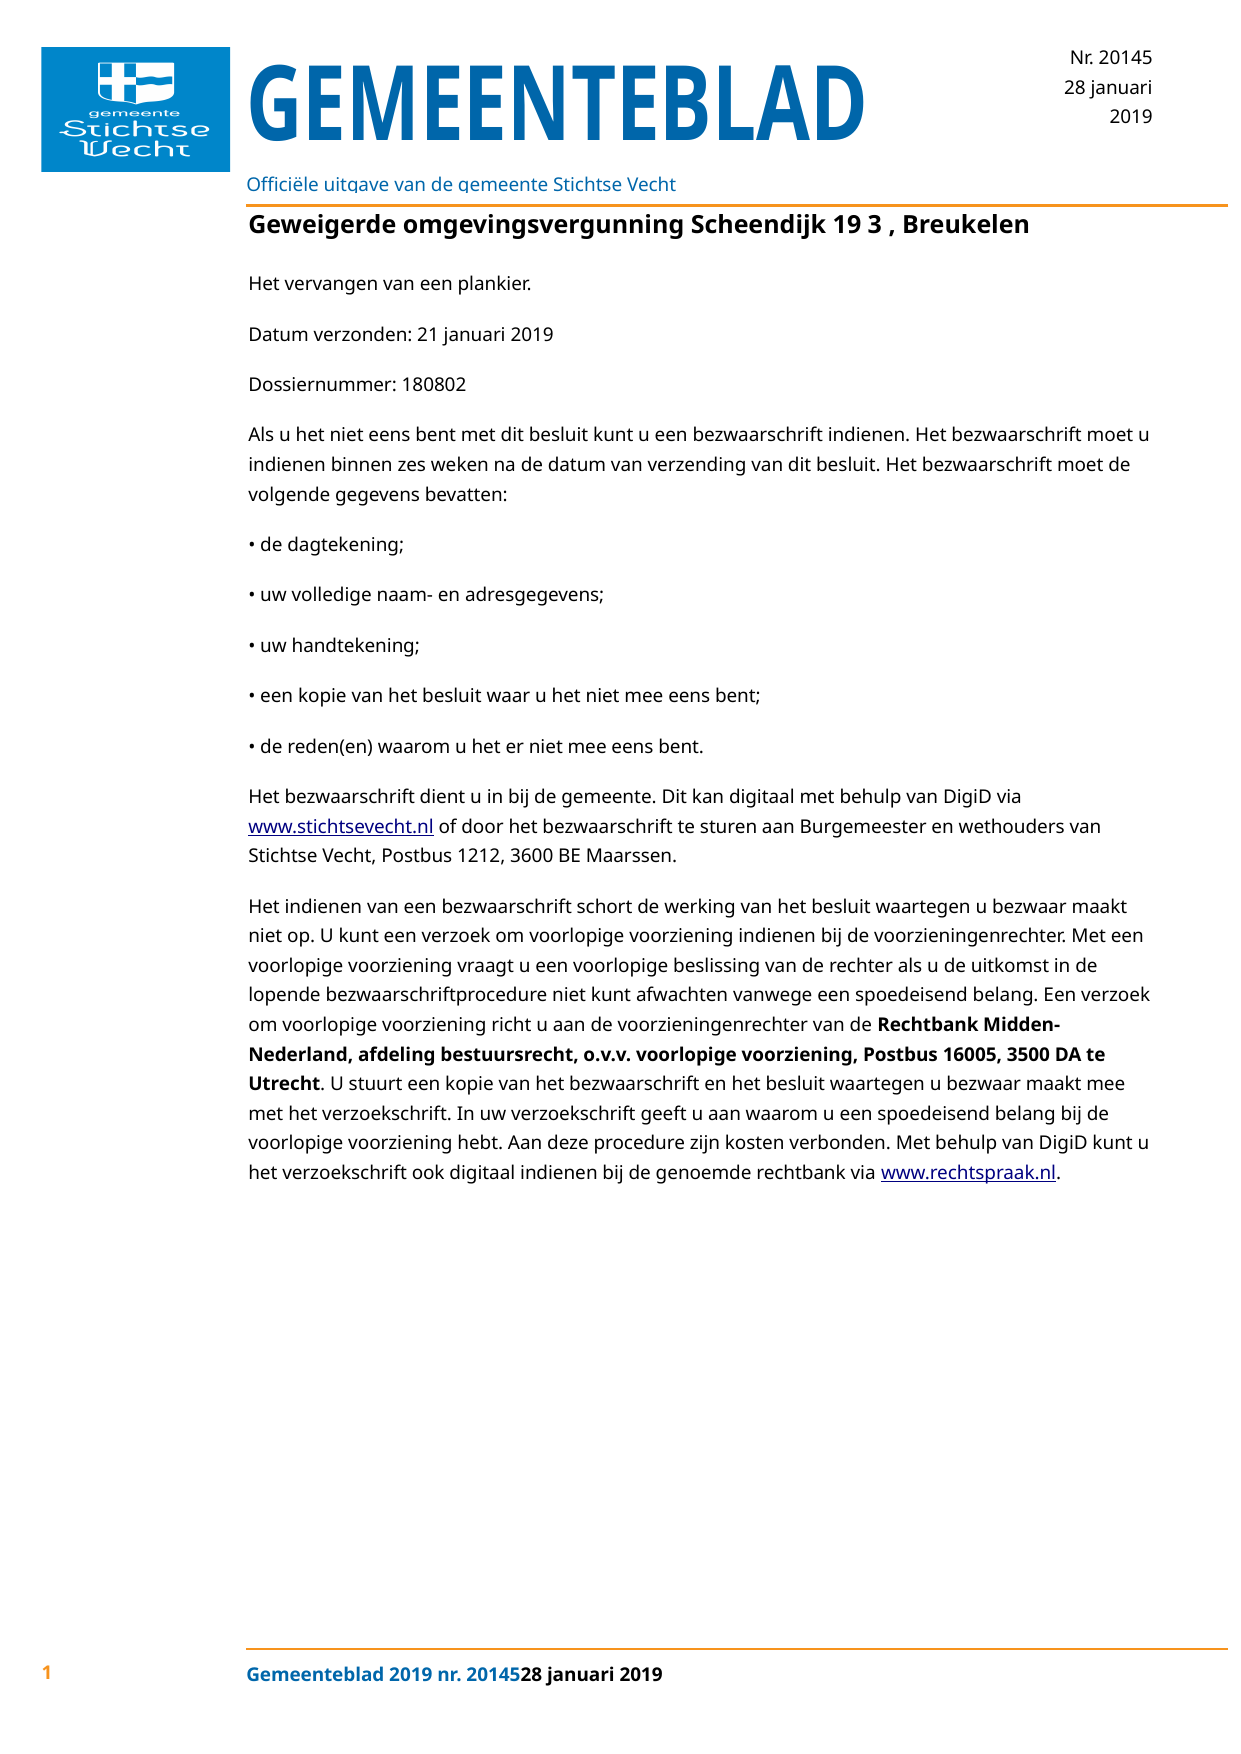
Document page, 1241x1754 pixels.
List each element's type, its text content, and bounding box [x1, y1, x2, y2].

text • uw handtekening; [248, 632, 1152, 658]
text Het vervangen van een plankier. [248, 270, 1152, 296]
text Het bezwaarschrift dient u in bij de gemeente. Dit kan digitaal met behulp van DigiD via www.stichtsevecht.nl of door het bezwaarschrift te sturen aan Burgemeester en wethouders van Stichtse Vecht, Postbus 1212, 3600 BE Maarssen. [248, 783, 1152, 868]
text Dossiernummer: 180802 [248, 371, 1152, 397]
picture [99, 63, 135, 101]
picture [137, 63, 174, 103]
text • de reden(en) waarom u het er niet mee eens bent. [248, 733, 1152, 758]
text • een kopie van het besluit waar u het niet mee eens bent; [248, 682, 1152, 708]
text Geweigerde omgevingsvergunning Scheendijk 19 3 , Breukelen [248, 207, 1152, 241]
text Datum verzonden: 21 januari 2019 [248, 321, 1152, 346]
text Het indienen van een bezwaarschrift schort de werking van het besluit waartegen u bezwaar maakt niet op. U kunt een verzoek om voorlopige voorziening indienen bij de voorzieningenrechter. Met een voorlopige voorziening vraagt u een voorlopige beslissing van de rechter als u de uitkomst in de lopende bezwaarschriftprocedure niet kunt afwachten vanwege een spoedeisend belang. Een verzoek om voorlopige voorziening richt u aan de voorzieningenrechter van de Rechtbank Midden-Nederland, afdeling bestuursrecht, o.v.v. voorlopige voorziening, Postbus 16005, 3500 DA te Utrecht. U stuurt een kopie van het bezwaarschrift en het besluit waartegen u bezwaar maakt mee met het verzoekschrift. In uw verzoekschrift geeft u aan waarom u een spoedeisend belang bij de voorlopige voorziening hebt. Aan deze procedure zijn kosten verbonden. Met behulp van DigiD kunt u het verzoekschrift ook digitaal indienen bij de genoemde rechtbank via www.rechtspraak.nl. [248, 893, 1152, 1185]
text Als u het niet eens bent met dit besluit kunt u een bezwaarschrift indienen. Het bezwaarschrift moet u indienen binnen zes weken na de datum van verzending van dit besluit. Het bezwaarschrift moet de volgende gegevens bevatten: [248, 422, 1152, 506]
text • uw volledige naam- en adresgegevens; [248, 582, 1152, 607]
text • de dagtekening; [248, 531, 1152, 557]
